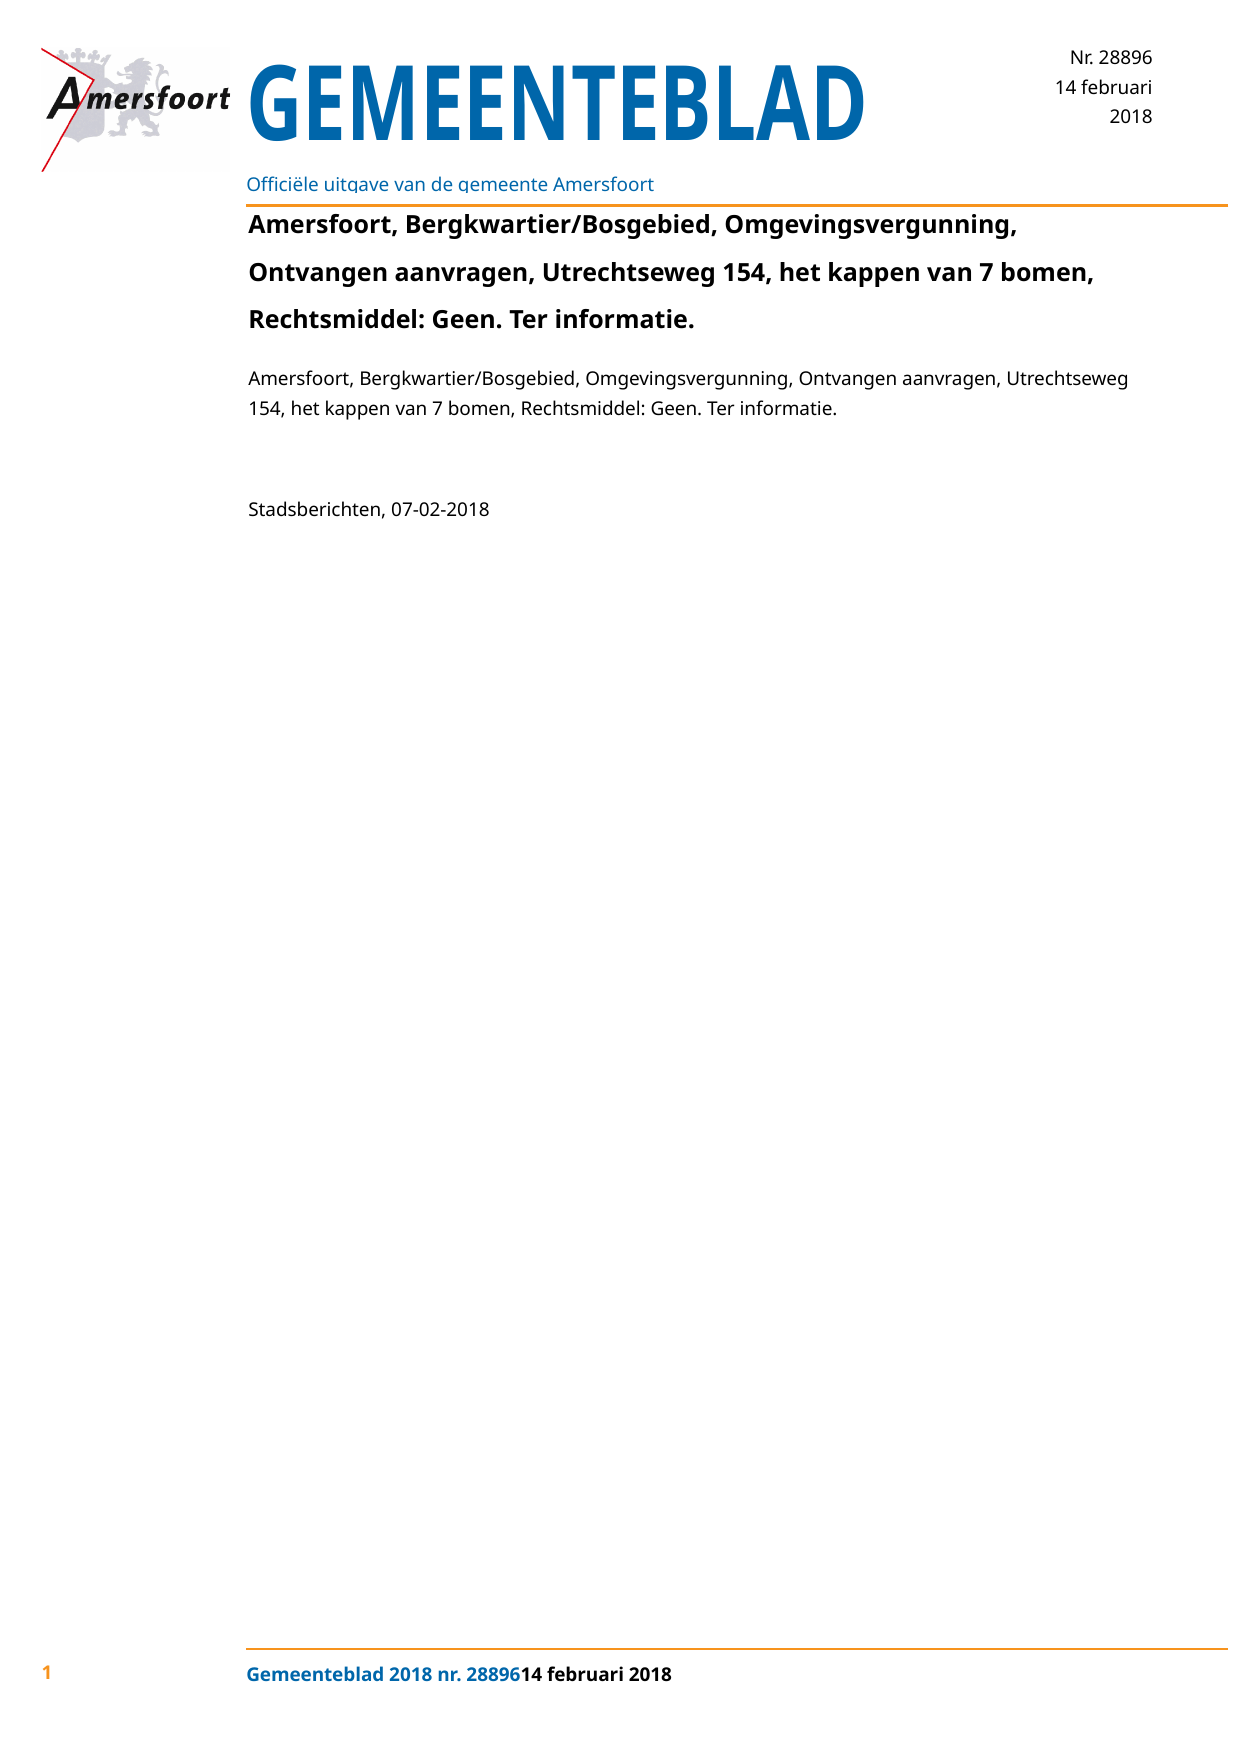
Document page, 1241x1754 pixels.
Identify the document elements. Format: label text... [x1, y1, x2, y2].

text Amersfoort, Bergkwartier/Bosgebied, Omgevingsvergunning, Ontvangen aanvragen, Utrechtseweg 154, het kappen van 7 bomen, Rechtsmiddel: Geen. Ter informatie. [248, 366, 1152, 421]
text Amersfoort, Bergkwartier/Bosgebied, Omgevingsvergunning, Ontvangen aanvragen, Utrechtseweg 154, het kappen van 7 bomen, Rechtsmiddel: Geen. Ter informatie. [248, 207, 1152, 336]
text Stadsberichten, 07-02-2018 [248, 496, 1152, 522]
picture [41, 47, 231, 172]
